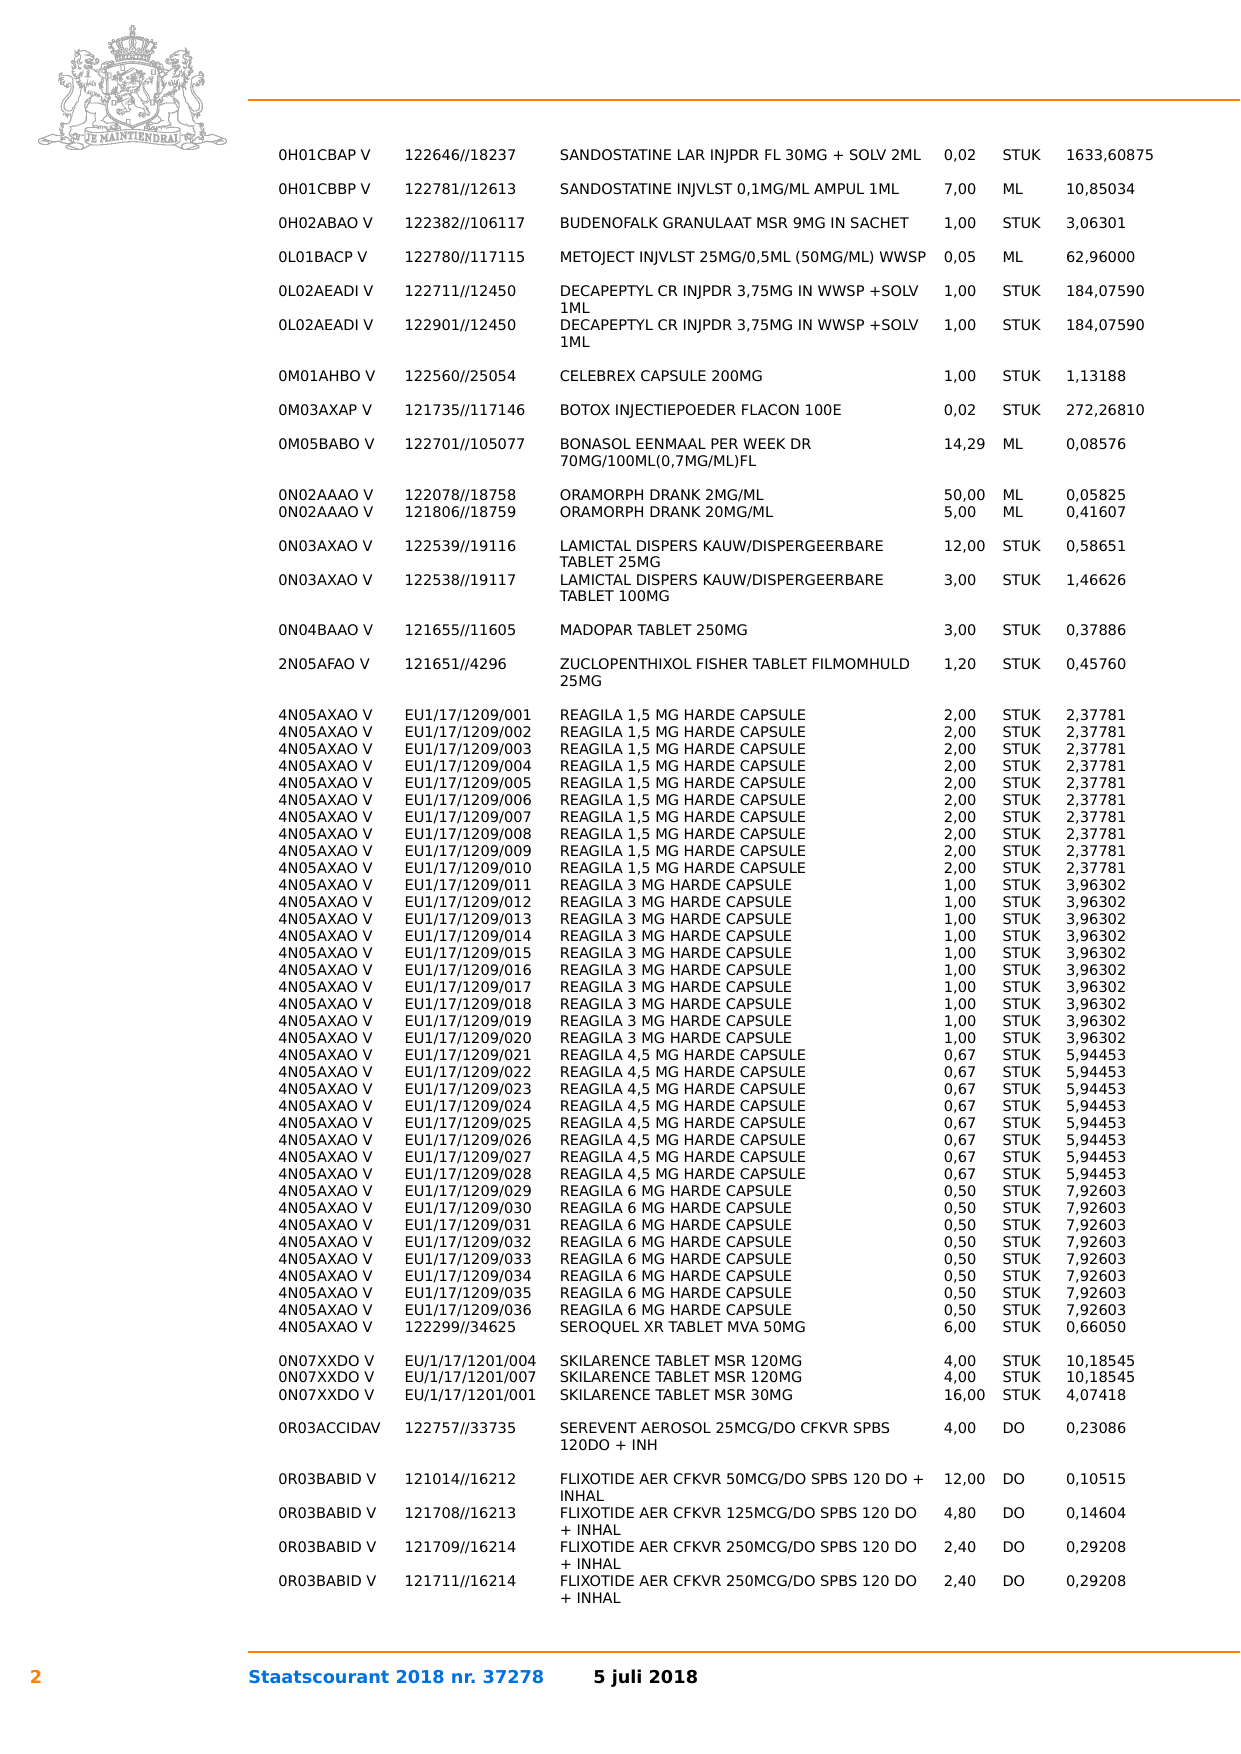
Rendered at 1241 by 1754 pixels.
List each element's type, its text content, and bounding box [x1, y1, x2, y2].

table_cell REAGILA 1,5 MG HARDE CAPSULE [554, 758, 938, 775]
table_cell 2,37781 [1060, 707, 1163, 724]
table_cell [996, 1454, 1060, 1471]
table_cell [1060, 1454, 1163, 1471]
table_cell EU1/17/1209/014 [398, 928, 554, 945]
table_cell 5,94453 [1060, 1064, 1163, 1081]
table_cell 3,96302 [1060, 962, 1163, 979]
table_cell 122538//19117 [398, 571, 554, 605]
table_cell 0,50 [938, 1268, 996, 1284]
table_cell 10,85034 [1060, 181, 1163, 198]
table_cell EU1/17/1209/034 [398, 1268, 554, 1284]
table_cell 3,06301 [1060, 215, 1163, 232]
table_cell EU1/17/1209/005 [398, 775, 554, 792]
table_cell [398, 385, 554, 402]
table_cell STUK [996, 979, 1060, 996]
table_cell EU1/17/1209/035 [398, 1285, 554, 1301]
table_cell EU1/17/1209/006 [398, 792, 554, 809]
table_cell 2,00 [938, 707, 996, 724]
table_cell CELEBREX CAPSULE 200MG [554, 368, 938, 384]
table_cell LAMICTAL DISPERS KAUW/DISPERGEERBARE TABLET 100MG [554, 571, 938, 605]
table_cell 4N05AXAO V [278, 1268, 398, 1284]
table_cell EU1/17/1209/017 [398, 979, 554, 996]
table_cell [938, 470, 996, 486]
table_cell STUK [996, 368, 1060, 384]
table_cell STUK [996, 1098, 1060, 1115]
table_cell STUK [996, 1064, 1060, 1081]
table_cell 14,29 [938, 436, 996, 469]
table_cell 0,50 [938, 1234, 996, 1251]
table_cell STUK [996, 1268, 1060, 1284]
table_cell REAGILA 3 MG HARDE CAPSULE [554, 877, 938, 894]
table_cell [554, 419, 938, 436]
table_cell 7,92603 [1060, 1234, 1163, 1251]
table_cell 0R03ACCIDAV [278, 1420, 398, 1454]
table_cell EU1/17/1209/036 [398, 1301, 554, 1318]
table_cell STUK [996, 1386, 1060, 1403]
table_cell [1060, 605, 1163, 622]
table_cell [554, 1454, 938, 1471]
table_cell 4,00 [938, 1369, 996, 1386]
table_cell 122780//117115 [398, 249, 554, 266]
table_cell STUK [996, 894, 1060, 911]
table_cell 0R03BABID V [278, 1471, 398, 1505]
table_cell 5,94453 [1060, 1115, 1163, 1132]
table_cell 1,00 [938, 945, 996, 962]
table_cell STUK [996, 1301, 1060, 1318]
table_cell 4N05AXAO V [278, 826, 398, 843]
table_cell STUK [996, 1166, 1060, 1183]
table_cell 2,37781 [1060, 792, 1163, 809]
table_cell EU1/17/1209/032 [398, 1234, 554, 1251]
table_cell [554, 266, 938, 283]
table_cell ML [996, 181, 1060, 198]
table_cell STUK [996, 538, 1060, 571]
table_cell [278, 1454, 398, 1471]
table_cell 0H01CBAP V [278, 147, 398, 164]
table_cell 0,37886 [1060, 622, 1163, 639]
table_cell 7,00 [938, 181, 996, 198]
table_cell 4N05AXAO V [278, 1301, 398, 1318]
table_cell SEROQUEL XR TABLET MVA 50MG [554, 1319, 938, 1335]
table_cell 272,26810 [1060, 402, 1163, 418]
table_cell 1,00 [938, 368, 996, 384]
table_cell [996, 470, 1060, 486]
table_cell 4N05AXAO V [278, 1098, 398, 1115]
table_cell EU1/17/1209/027 [398, 1149, 554, 1166]
picture [38, 25, 227, 150]
table_cell STUK [996, 215, 1060, 232]
table_cell [938, 639, 996, 656]
table_cell [398, 690, 554, 707]
table_cell STUK [996, 1234, 1060, 1251]
table_cell 2,00 [938, 843, 996, 860]
table_cell [996, 130, 1060, 147]
table_cell [1060, 1335, 1163, 1352]
table_cell [278, 130, 398, 147]
table_cell [398, 198, 554, 215]
table_cell 122901//12450 [398, 317, 554, 351]
table_cell [398, 639, 554, 656]
table_cell STUK [996, 317, 1060, 351]
table_cell EU1/17/1209/029 [398, 1183, 554, 1199]
table_cell 3,96302 [1060, 894, 1163, 911]
table_cell [554, 639, 938, 656]
table_cell 1,00 [938, 1030, 996, 1047]
table_cell [278, 470, 398, 486]
table_cell SANDOSTATINE LAR INJPDR FL 30MG + SOLV 2ML [554, 147, 938, 164]
table_cell [1060, 351, 1163, 368]
table_cell EU1/17/1209/001 [398, 707, 554, 724]
table_cell 4N05AXAO V [278, 1183, 398, 1199]
table_cell DECAPEPTYL CR INJPDR 3,75MG IN WWSP +SOLV 1ML [554, 317, 938, 351]
table_cell 10,18545 [1060, 1369, 1163, 1386]
table_cell EU1/17/1209/024 [398, 1098, 554, 1115]
table_cell [996, 1335, 1060, 1352]
table_cell STUK [996, 775, 1060, 792]
table_cell 4N05AXAO V [278, 1234, 398, 1251]
table_cell 3,96302 [1060, 979, 1163, 996]
table_cell [1060, 232, 1163, 249]
table_cell 0H01CBBP V [278, 181, 398, 198]
table_cell 2,40 [938, 1573, 996, 1607]
table_cell [996, 520, 1060, 537]
table_cell [554, 130, 938, 147]
table_cell REAGILA 6 MG HARDE CAPSULE [554, 1234, 938, 1251]
table_cell 4N05AXAO V [278, 792, 398, 809]
table_cell 0,50 [938, 1301, 996, 1318]
table_cell EU1/17/1209/023 [398, 1081, 554, 1098]
table_cell EU1/17/1209/016 [398, 962, 554, 979]
table_cell 0N03AXAO V [278, 538, 398, 571]
table_cell REAGILA 4,5 MG HARDE CAPSULE [554, 1132, 938, 1149]
table_cell FLIXOTIDE AER CFKVR 50MCG/DO SPBS 120 DO + INHAL [554, 1471, 938, 1505]
table_cell EU1/17/1209/020 [398, 1030, 554, 1047]
table_cell EU1/17/1209/031 [398, 1217, 554, 1233]
table_cell 0,02 [938, 402, 996, 418]
table_cell REAGILA 3 MG HARDE CAPSULE [554, 928, 938, 945]
table_cell 0,14604 [1060, 1505, 1163, 1539]
table_cell 2,37781 [1060, 826, 1163, 843]
table_cell REAGILA 6 MG HARDE CAPSULE [554, 1301, 938, 1318]
table_cell ORAMORPH DRANK 2MG/ML [554, 486, 938, 503]
table_cell 1,00 [938, 911, 996, 928]
table_cell 1,00 [938, 928, 996, 945]
table_cell 0N07XXDO V [278, 1369, 398, 1386]
table_cell REAGILA 4,5 MG HARDE CAPSULE [554, 1047, 938, 1064]
table_cell REAGILA 3 MG HARDE CAPSULE [554, 1030, 938, 1047]
table_cell 0N02AAAO V [278, 486, 398, 503]
table_cell 4N05AXAO V [278, 1030, 398, 1047]
table_cell 3,96302 [1060, 945, 1163, 962]
table_cell [938, 1335, 996, 1352]
table_cell 0L02AEADI V [278, 283, 398, 317]
table_cell [1060, 470, 1163, 486]
table_cell REAGILA 3 MG HARDE CAPSULE [554, 962, 938, 979]
table_cell STUK [996, 1353, 1060, 1369]
table_cell 0,05825 [1060, 486, 1163, 503]
table_cell 4N05AXAO V [278, 1319, 398, 1335]
table_cell 0,50 [938, 1183, 996, 1199]
table_cell 4,07418 [1060, 1386, 1163, 1403]
table_cell 0,67 [938, 1098, 996, 1115]
table_cell EU/1/17/1201/004 [398, 1353, 554, 1369]
table_cell STUK [996, 571, 1060, 605]
table_cell REAGILA 6 MG HARDE CAPSULE [554, 1183, 938, 1199]
table_cell 1,00 [938, 215, 996, 232]
table_cell DO [996, 1505, 1060, 1539]
table_cell 4N05AXAO V [278, 775, 398, 792]
table_cell 2,00 [938, 860, 996, 877]
table_cell 0M03AXAP V [278, 402, 398, 418]
table_cell [938, 419, 996, 436]
table_cell 4N05AXAO V [278, 1064, 398, 1081]
table_cell 121709//16214 [398, 1539, 554, 1573]
table_cell STUK [996, 809, 1060, 826]
table_cell [938, 690, 996, 707]
table_cell BONASOL EENMAAL PER WEEK DR 70MG/100ML(0,7MG/ML)FL [554, 436, 938, 469]
table_cell 3,96302 [1060, 1030, 1163, 1047]
table_cell 2,37781 [1060, 758, 1163, 775]
table_cell REAGILA 4,5 MG HARDE CAPSULE [554, 1081, 938, 1098]
table_cell 1,13188 [1060, 368, 1163, 384]
table_cell 4N05AXAO V [278, 1166, 398, 1183]
table_cell [996, 690, 1060, 707]
table_cell 4N05AXAO V [278, 1132, 398, 1149]
table_cell EU1/17/1209/007 [398, 809, 554, 826]
table_cell ML [996, 486, 1060, 503]
table_cell STUK [996, 147, 1060, 164]
table_cell [996, 419, 1060, 436]
table_cell 3,96302 [1060, 911, 1163, 928]
table_cell [554, 351, 938, 368]
table_cell STUK [996, 1081, 1060, 1098]
table_cell [1060, 130, 1163, 147]
table_cell STUK [996, 792, 1060, 809]
table_cell 12,00 [938, 538, 996, 571]
table_cell ML [996, 436, 1060, 469]
table_cell EU1/17/1209/011 [398, 877, 554, 894]
table_cell 4N05AXAO V [278, 877, 398, 894]
table_cell DO [996, 1420, 1060, 1454]
table_cell [554, 1403, 938, 1420]
table_cell [938, 198, 996, 215]
table_cell 0,67 [938, 1149, 996, 1166]
table_cell FLIXOTIDE AER CFKVR 250MCG/DO SPBS 120 DO + INHAL [554, 1573, 938, 1607]
table_cell REAGILA 6 MG HARDE CAPSULE [554, 1268, 938, 1284]
table_cell [554, 385, 938, 402]
table_cell REAGILA 4,5 MG HARDE CAPSULE [554, 1166, 938, 1183]
table_cell 0,67 [938, 1115, 996, 1132]
table_cell 4N05AXAO V [278, 894, 398, 911]
table_cell 122299//34625 [398, 1319, 554, 1335]
table_cell [398, 470, 554, 486]
table_cell [278, 520, 398, 537]
table_cell BUDENOFALK GRANULAAT MSR 9MG IN SACHET [554, 215, 938, 232]
table_cell 1,00 [938, 1013, 996, 1030]
table_cell ZUCLOPENTHIXOL FISHER TABLET FILMOMHULD 25MG [554, 656, 938, 690]
table_cell 0,67 [938, 1132, 996, 1149]
table_cell 4N05AXAO V [278, 724, 398, 741]
table_cell REAGILA 4,5 MG HARDE CAPSULE [554, 1064, 938, 1081]
table_cell 0M01AHBO V [278, 368, 398, 384]
table_cell [398, 605, 554, 622]
table_cell [1060, 639, 1163, 656]
table_cell 1,00 [938, 283, 996, 317]
table_cell 3,00 [938, 571, 996, 605]
table_cell EU1/17/1209/003 [398, 741, 554, 758]
table_cell MADOPAR TABLET 250MG [554, 622, 938, 639]
table_cell 4N05AXAO V [278, 741, 398, 758]
table_cell [996, 351, 1060, 368]
table_cell ML [996, 249, 1060, 266]
table_cell EU1/17/1209/022 [398, 1064, 554, 1081]
table_cell 7,92603 [1060, 1200, 1163, 1217]
table_cell 0,67 [938, 1047, 996, 1064]
table_cell 2,37781 [1060, 809, 1163, 826]
table_cell REAGILA 1,5 MG HARDE CAPSULE [554, 707, 938, 724]
table_cell 4N05AXAO V [278, 843, 398, 860]
table_cell REAGILA 1,5 MG HARDE CAPSULE [554, 792, 938, 809]
table_cell STUK [996, 402, 1060, 418]
table_cell 0,10515 [1060, 1471, 1163, 1505]
table_cell REAGILA 6 MG HARDE CAPSULE [554, 1285, 938, 1301]
table_cell STUK [996, 656, 1060, 690]
table_cell [554, 1335, 938, 1352]
table_cell 2,37781 [1060, 775, 1163, 792]
table_cell 4N05AXAO V [278, 1217, 398, 1233]
table_cell 122078//18758 [398, 486, 554, 503]
table_cell 0N04BAAO V [278, 622, 398, 639]
table_cell [398, 1403, 554, 1420]
table_cell 122382//106117 [398, 215, 554, 232]
table_cell 4N05AXAO V [278, 1081, 398, 1098]
table_cell 4N05AXAO V [278, 945, 398, 962]
table_cell REAGILA 3 MG HARDE CAPSULE [554, 996, 938, 1013]
table_cell 5,94453 [1060, 1132, 1163, 1149]
table_cell 10,18545 [1060, 1353, 1163, 1369]
table_cell 4,80 [938, 1505, 996, 1539]
table_cell 1,20 [938, 656, 996, 690]
table_cell [278, 351, 398, 368]
table_cell 1,00 [938, 317, 996, 351]
table_cell [996, 198, 1060, 215]
table_cell STUK [996, 826, 1060, 843]
table_cell 0,45760 [1060, 656, 1163, 690]
table_cell [278, 639, 398, 656]
table_cell 7,92603 [1060, 1268, 1163, 1284]
table_cell 0N03AXAO V [278, 571, 398, 605]
table_cell 0H02ABAO V [278, 215, 398, 232]
table_cell [278, 1335, 398, 1352]
table_cell 3,96302 [1060, 877, 1163, 894]
table_cell 4N05AXAO V [278, 1047, 398, 1064]
table_cell STUK [996, 860, 1060, 877]
table_cell STUK [996, 1132, 1060, 1149]
table_cell 7,92603 [1060, 1183, 1163, 1199]
table_cell [1060, 198, 1163, 215]
table_cell 0,50 [938, 1251, 996, 1267]
table_cell 3,00 [938, 622, 996, 639]
table_cell REAGILA 1,5 MG HARDE CAPSULE [554, 741, 938, 758]
table_cell [938, 605, 996, 622]
table_cell EU1/17/1209/004 [398, 758, 554, 775]
table_cell DO [996, 1539, 1060, 1573]
table_cell REAGILA 1,5 MG HARDE CAPSULE [554, 809, 938, 826]
table_cell [996, 164, 1060, 181]
table_cell [398, 520, 554, 537]
table_cell 4N05AXAO V [278, 1200, 398, 1217]
table_cell 122781//12613 [398, 181, 554, 198]
table_cell 0L01BACP V [278, 249, 398, 266]
table_cell ORAMORPH DRANK 20MG/ML [554, 504, 938, 520]
table_cell STUK [996, 1013, 1060, 1030]
table_cell 4N05AXAO V [278, 1251, 398, 1267]
table_cell DO [996, 1471, 1060, 1505]
table_cell [554, 690, 938, 707]
table_cell STUK [996, 996, 1060, 1013]
table_cell EU/1/17/1201/007 [398, 1369, 554, 1386]
table_cell [278, 164, 398, 181]
table_cell STUK [996, 1030, 1060, 1047]
table_cell STUK [996, 1200, 1060, 1217]
table_cell STUK [996, 1319, 1060, 1335]
table_cell EU1/17/1209/018 [398, 996, 554, 1013]
table_cell 5,94453 [1060, 1098, 1163, 1115]
table_cell [938, 232, 996, 249]
table_cell EU1/17/1209/033 [398, 1251, 554, 1267]
table_cell 4N05AXAO V [278, 962, 398, 979]
table_cell 4N05AXAO V [278, 1013, 398, 1030]
table_cell 122701//105077 [398, 436, 554, 469]
table_cell EU1/17/1209/026 [398, 1132, 554, 1149]
table_cell 121735//117146 [398, 402, 554, 418]
table_cell 4N05AXAO V [278, 996, 398, 1013]
table_cell STUK [996, 1251, 1060, 1267]
table_cell REAGILA 6 MG HARDE CAPSULE [554, 1200, 938, 1217]
table_cell [554, 232, 938, 249]
table_cell 4,00 [938, 1353, 996, 1369]
table_cell 5,94453 [1060, 1047, 1163, 1064]
table_cell 0N07XXDO V [278, 1353, 398, 1369]
table_cell FLIXOTIDE AER CFKVR 250MCG/DO SPBS 120 DO + INHAL [554, 1539, 938, 1573]
table_cell EU1/17/1209/012 [398, 894, 554, 911]
table_cell 0L02AEADI V [278, 317, 398, 351]
table_cell 1,00 [938, 894, 996, 911]
table_cell 2,00 [938, 826, 996, 843]
table_cell STUK [996, 741, 1060, 758]
table_cell 62,96000 [1060, 249, 1163, 266]
table_cell REAGILA 1,5 MG HARDE CAPSULE [554, 843, 938, 860]
table_cell 4N05AXAO V [278, 1285, 398, 1301]
table_cell LAMICTAL DISPERS KAUW/DISPERGEERBARE TABLET 25MG [554, 538, 938, 571]
table_cell STUK [996, 911, 1060, 928]
table_cell 5,94453 [1060, 1149, 1163, 1166]
table_cell 0,29208 [1060, 1539, 1163, 1573]
table_cell [278, 690, 398, 707]
table_cell 2,37781 [1060, 843, 1163, 860]
table_cell [398, 266, 554, 283]
table_cell 2,00 [938, 809, 996, 826]
table_cell [554, 520, 938, 537]
table_cell REAGILA 6 MG HARDE CAPSULE [554, 1217, 938, 1233]
table_cell [938, 164, 996, 181]
table_cell [398, 130, 554, 147]
table_cell 2N05AFAO V [278, 656, 398, 690]
table_cell STUK [996, 622, 1060, 639]
table_cell SANDOSTATINE INJVLST 0,1MG/ML AMPUL 1ML [554, 181, 938, 198]
table_cell 7,92603 [1060, 1217, 1163, 1233]
table_cell 1633,60875 [1060, 147, 1163, 164]
table_cell 122560//25054 [398, 368, 554, 384]
table_cell SEREVENT AEROSOL 25MCG/DO CFKVR SPBS 120DO + INH [554, 1420, 938, 1454]
table_cell 5,94453 [1060, 1166, 1163, 1183]
table_cell [278, 198, 398, 215]
table_cell 121708//16213 [398, 1505, 554, 1539]
table_cell STUK [996, 928, 1060, 945]
table_cell EU1/17/1209/002 [398, 724, 554, 741]
table_cell 2,00 [938, 792, 996, 809]
table_cell BOTOX INJECTIEPOEDER FLACON 100E [554, 402, 938, 418]
table_cell [1060, 164, 1163, 181]
table_cell 2,00 [938, 775, 996, 792]
table_cell [938, 266, 996, 283]
table_cell [1060, 385, 1163, 402]
table_cell [996, 605, 1060, 622]
table_cell [278, 605, 398, 622]
table_cell [938, 1454, 996, 1471]
table_cell STUK [996, 1183, 1060, 1199]
table_cell 7,92603 [1060, 1301, 1163, 1318]
table_cell 0,50 [938, 1200, 996, 1217]
table_cell 50,00 [938, 486, 996, 503]
table_cell [938, 351, 996, 368]
table_cell 1,00 [938, 962, 996, 979]
table_cell EU1/17/1209/028 [398, 1166, 554, 1183]
table_cell [554, 164, 938, 181]
table_cell FLIXOTIDE AER CFKVR 125MCG/DO SPBS 120 DO + INHAL [554, 1505, 938, 1539]
table_cell 16,00 [938, 1386, 996, 1403]
table_cell 0,29208 [1060, 1573, 1163, 1607]
table_cell REAGILA 1,5 MG HARDE CAPSULE [554, 826, 938, 843]
table_cell 2,00 [938, 741, 996, 758]
table_cell [398, 164, 554, 181]
table_cell 0,67 [938, 1081, 996, 1098]
table_cell [1060, 419, 1163, 436]
table_cell EU1/17/1209/019 [398, 1013, 554, 1030]
table_cell 0,50 [938, 1217, 996, 1233]
table_cell [398, 419, 554, 436]
table_cell 3,96302 [1060, 996, 1163, 1013]
table_cell 184,07590 [1060, 283, 1163, 317]
table_cell STUK [996, 843, 1060, 860]
table_cell REAGILA 1,5 MG HARDE CAPSULE [554, 724, 938, 741]
table_cell [554, 470, 938, 486]
table_cell [398, 232, 554, 249]
table_cell 0,58651 [1060, 538, 1163, 571]
table_cell 0,50 [938, 1285, 996, 1301]
table_cell [398, 1454, 554, 1471]
table_cell EU1/17/1209/008 [398, 826, 554, 843]
table_cell [996, 385, 1060, 402]
table_cell STUK [996, 1217, 1060, 1233]
table_cell REAGILA 3 MG HARDE CAPSULE [554, 979, 938, 996]
table_cell [1060, 690, 1163, 707]
table_cell REAGILA 4,5 MG HARDE CAPSULE [554, 1098, 938, 1115]
table_cell 3,96302 [1060, 928, 1163, 945]
table_cell 121014//16212 [398, 1471, 554, 1505]
table_cell [398, 351, 554, 368]
table_cell 2,00 [938, 758, 996, 775]
table_cell REAGILA 3 MG HARDE CAPSULE [554, 1013, 938, 1030]
table_cell STUK [996, 707, 1060, 724]
table_cell [996, 266, 1060, 283]
table_cell 0,67 [938, 1064, 996, 1081]
table_cell 121711//16214 [398, 1573, 554, 1607]
table_cell [996, 1403, 1060, 1420]
table_cell 0N07XXDO V [278, 1386, 398, 1403]
table_cell 0,23086 [1060, 1420, 1163, 1454]
table_cell 2,40 [938, 1539, 996, 1573]
table_cell STUK [996, 758, 1060, 775]
table_cell ML [996, 504, 1060, 520]
table_cell 7,92603 [1060, 1251, 1163, 1267]
table_cell 2,37781 [1060, 724, 1163, 741]
table_cell [1060, 1403, 1163, 1420]
table_cell 0,05 [938, 249, 996, 266]
table_cell EU1/17/1209/013 [398, 911, 554, 928]
table_cell 4N05AXAO V [278, 979, 398, 996]
table_cell STUK [996, 1149, 1060, 1166]
table_cell STUK [996, 1369, 1060, 1386]
table_cell 1,00 [938, 979, 996, 996]
table_cell [996, 639, 1060, 656]
table_cell REAGILA 3 MG HARDE CAPSULE [554, 911, 938, 928]
table_cell REAGILA 1,5 MG HARDE CAPSULE [554, 775, 938, 792]
table_cell REAGILA 3 MG HARDE CAPSULE [554, 945, 938, 962]
table_cell STUK [996, 1285, 1060, 1301]
table_cell 12,00 [938, 1471, 996, 1505]
table_cell STUK [996, 283, 1060, 317]
table_cell METOJECT INJVLST 25MG/0,5ML (50MG/ML) WWSP [554, 249, 938, 266]
table_cell 0,08576 [1060, 436, 1163, 469]
table_cell 122646//18237 [398, 147, 554, 164]
table_cell [1060, 520, 1163, 537]
table_cell [554, 605, 938, 622]
table_cell 0M05BABO V [278, 436, 398, 469]
table_cell STUK [996, 945, 1060, 962]
table_cell EU1/17/1209/021 [398, 1047, 554, 1064]
table_cell [554, 198, 938, 215]
table_cell 0R03BABID V [278, 1539, 398, 1573]
table_cell 4N05AXAO V [278, 1149, 398, 1166]
table_cell STUK [996, 1047, 1060, 1064]
table_cell 122711//12450 [398, 283, 554, 317]
table_cell 122757//33735 [398, 1420, 554, 1454]
table_cell EU1/17/1209/015 [398, 945, 554, 962]
table_cell 7,92603 [1060, 1285, 1163, 1301]
table_cell 0R03BABID V [278, 1505, 398, 1539]
table_cell 6,00 [938, 1319, 996, 1335]
table_cell EU/1/17/1201/001 [398, 1386, 554, 1403]
table_cell EU1/17/1209/030 [398, 1200, 554, 1217]
table_cell SKILARENCE TABLET MSR 30MG [554, 1386, 938, 1403]
table_cell 5,00 [938, 504, 996, 520]
table_cell REAGILA 3 MG HARDE CAPSULE [554, 894, 938, 911]
table_cell [938, 1403, 996, 1420]
table_cell 4N05AXAO V [278, 809, 398, 826]
table_cell SKILARENCE TABLET MSR 120MG [554, 1369, 938, 1386]
table_cell 0R03BABID V [278, 1573, 398, 1607]
table_cell [278, 419, 398, 436]
table_cell [1060, 266, 1163, 283]
table_cell 1,00 [938, 877, 996, 894]
table_cell REAGILA 4,5 MG HARDE CAPSULE [554, 1115, 938, 1132]
table_cell [398, 1335, 554, 1352]
table_cell REAGILA 4,5 MG HARDE CAPSULE [554, 1149, 938, 1166]
table_cell SKILARENCE TABLET MSR 120MG [554, 1353, 938, 1369]
table_cell DECAPEPTYL CR INJPDR 3,75MG IN WWSP +SOLV 1ML [554, 283, 938, 317]
table_cell 122539//19116 [398, 538, 554, 571]
table_cell EU1/17/1209/010 [398, 860, 554, 877]
table_cell 0,41607 [1060, 504, 1163, 520]
table_cell REAGILA 6 MG HARDE CAPSULE [554, 1251, 938, 1267]
table_cell [278, 232, 398, 249]
table_cell 1,00 [938, 996, 996, 1013]
table_cell 1,46626 [1060, 571, 1163, 605]
table_cell 0N02AAAO V [278, 504, 398, 520]
table_cell 5,94453 [1060, 1081, 1163, 1098]
table_cell [938, 385, 996, 402]
table_cell STUK [996, 724, 1060, 741]
table_cell [278, 1403, 398, 1420]
table_cell 4,00 [938, 1420, 996, 1454]
table_cell 121655//11605 [398, 622, 554, 639]
table_cell 4N05AXAO V [278, 911, 398, 928]
table_cell REAGILA 1,5 MG HARDE CAPSULE [554, 860, 938, 877]
table_cell 121651//4296 [398, 656, 554, 690]
table_cell 4N05AXAO V [278, 860, 398, 877]
table_cell [278, 266, 398, 283]
table_cell [938, 520, 996, 537]
table_cell DO [996, 1573, 1060, 1607]
table_cell [938, 130, 996, 147]
table_cell 121806//18759 [398, 504, 554, 520]
table_cell 2,37781 [1060, 860, 1163, 877]
table_cell STUK [996, 962, 1060, 979]
table_cell 2,37781 [1060, 741, 1163, 758]
table_cell [278, 385, 398, 402]
table_cell 0,02 [938, 147, 996, 164]
table_cell EU1/17/1209/025 [398, 1115, 554, 1132]
table_cell EU1/17/1209/009 [398, 843, 554, 860]
table_cell STUK [996, 1115, 1060, 1132]
table_cell 3,96302 [1060, 1013, 1163, 1030]
table_cell 184,07590 [1060, 317, 1163, 351]
table_cell 4N05AXAO V [278, 1115, 398, 1132]
table_cell 2,00 [938, 724, 996, 741]
table_cell 0,67 [938, 1166, 996, 1183]
table_cell 4N05AXAO V [278, 707, 398, 724]
table_cell STUK [996, 877, 1060, 894]
table_cell [996, 232, 1060, 249]
table_cell 4N05AXAO V [278, 758, 398, 775]
table_cell 4N05AXAO V [278, 928, 398, 945]
table_cell 0,66050 [1060, 1319, 1163, 1335]
